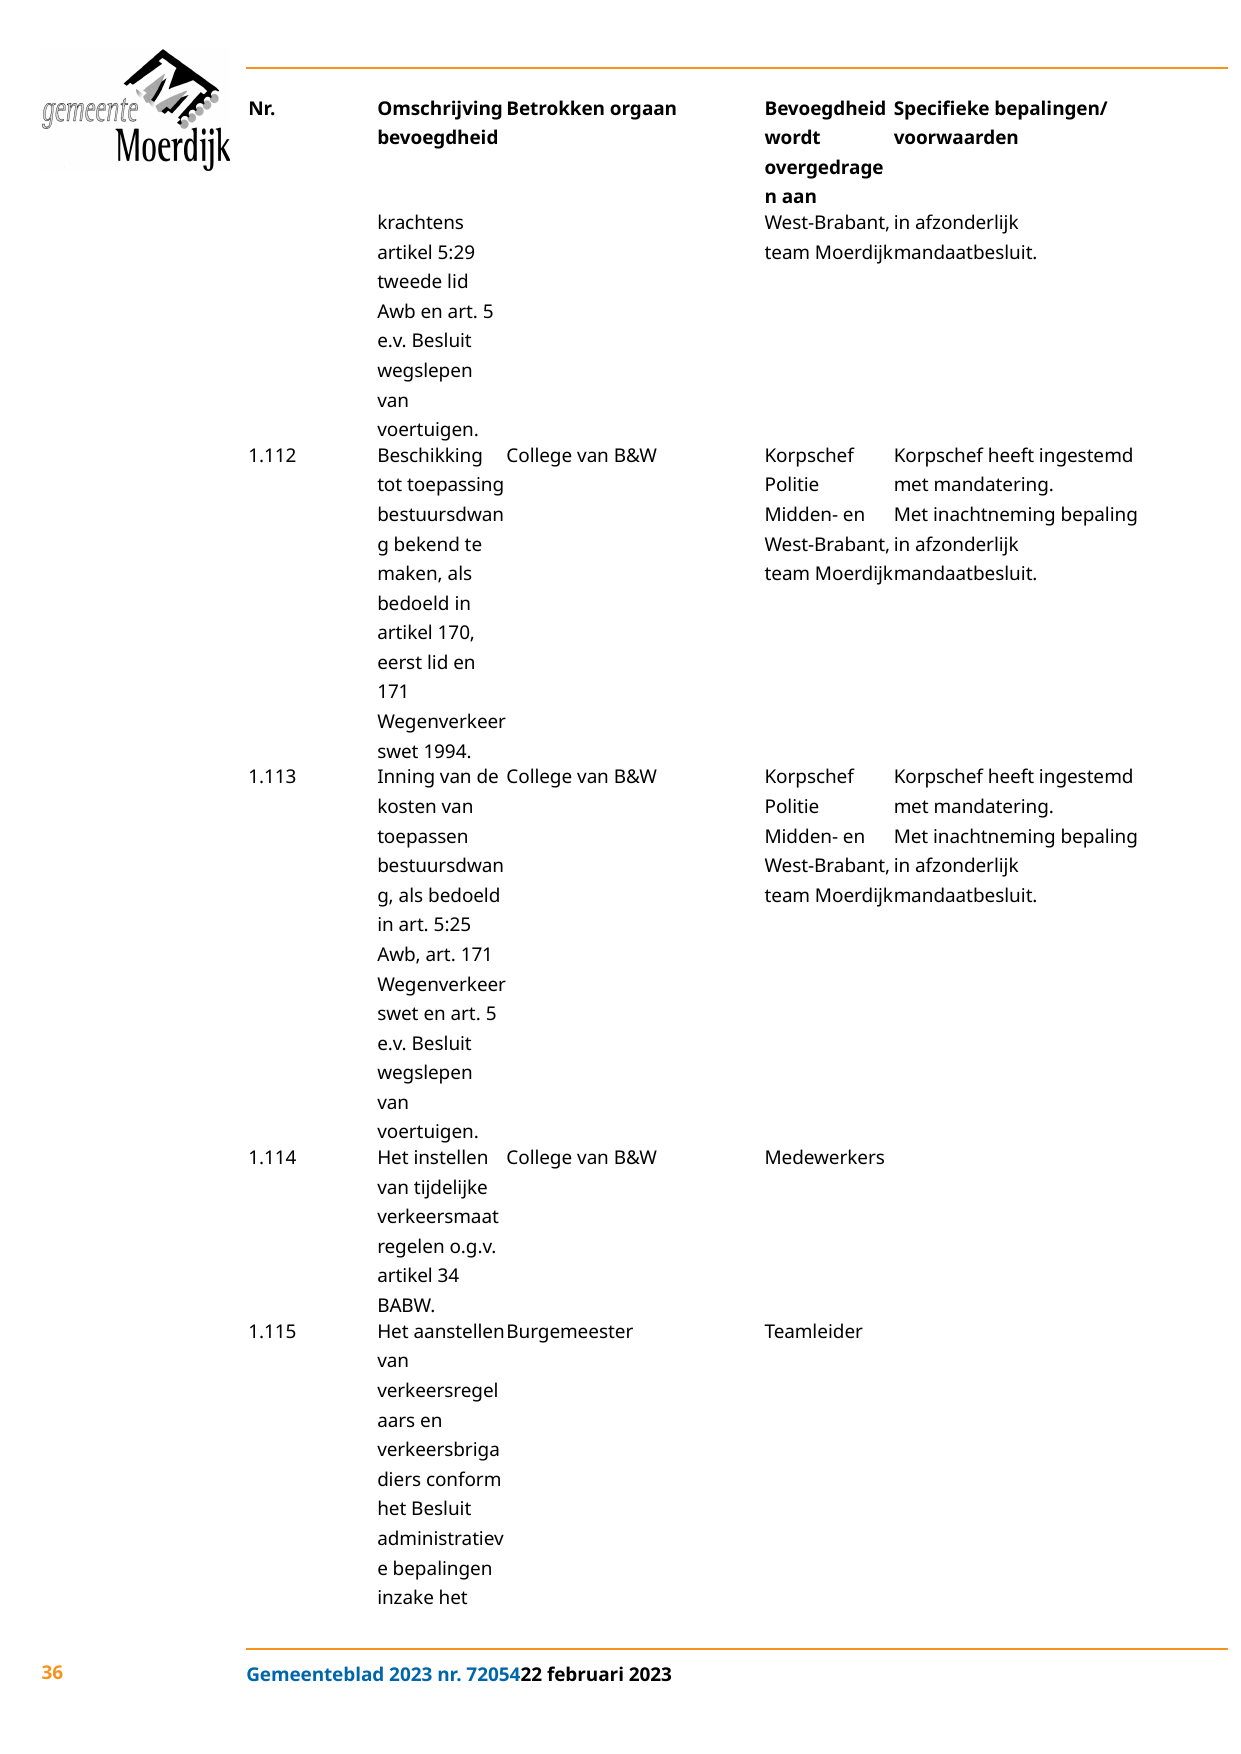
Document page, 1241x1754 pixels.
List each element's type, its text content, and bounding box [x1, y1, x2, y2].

picture [41, 47, 231, 172]
table_header Nr. [248, 95, 377, 209]
table_cell Korpschef Politie Midden- en West-Brabant, team Moerdijk [764, 442, 893, 764]
table_cell West-Brabant, team Moerdijk [764, 209, 893, 442]
table_cell College van B&W [506, 1144, 764, 1318]
table_cell [894, 1144, 1152, 1318]
table_cell krachtens artikel 5:29 tweede lid Awb en art. 5 e.v. Besluit wegslepen van voertuigen. [377, 209, 506, 442]
table_cell [248, 209, 377, 442]
table_header Betrokken orgaan [506, 95, 764, 209]
table_cell Beschikking tot toepassing bestuursdwang bekend te maken, als bedoeld in artikel 170, eerst lid en 171 Wegenverkeerswet 1994. [377, 442, 506, 764]
table_cell Korpschef heeft ingestemd met mandatering. Met inachtneming bepaling in afzonderlijk mandaatbesluit. [894, 764, 1152, 1144]
table_cell College van B&W [506, 764, 764, 1144]
table_cell Inning van de kosten van toepassen bestuursdwang, als bedoeld in art. 5:25 Awb, art. 171 Wegenverkeerswet en art. 5 e.v. Besluit wegslepen van voertuigen. [377, 764, 506, 1144]
table_cell College van B&W [506, 442, 764, 764]
table_cell [506, 209, 764, 442]
table_header Omschrijving bevoegdheid [377, 95, 506, 209]
table_cell 1.115 [248, 1318, 377, 1610]
table_cell Het aanstellen van verkeersregelaars en verkeersbrigadiers conform het Besluit administratieve bepalingen inzake het [377, 1318, 506, 1610]
table_cell Korpschef heeft ingestemd met mandatering. Met inachtneming bepaling in afzonderlijk mandaatbesluit. [894, 442, 1152, 764]
table_cell 1.113 [248, 764, 377, 1144]
table_header Bevoegdheid wordt overgedragen aan [764, 95, 893, 209]
table_cell Het instellen van tijdelijke verkeersmaatregelen o.g.v. artikel 34 BABW. [377, 1144, 506, 1318]
table_cell 1.112 [248, 442, 377, 764]
table_header Specifieke bepalingen/ voorwaarden [894, 95, 1152, 209]
table_cell [894, 1318, 1152, 1610]
table_cell Korpschef Politie Midden- en West-Brabant, team Moerdijk [764, 764, 893, 1144]
table_cell in afzonderlijk mandaatbesluit. [894, 209, 1152, 442]
table_cell Medewerkers [764, 1144, 893, 1318]
table_cell Teamleider [764, 1318, 893, 1610]
table_cell Burgemeester [506, 1318, 764, 1610]
table_cell 1.114 [248, 1144, 377, 1318]
